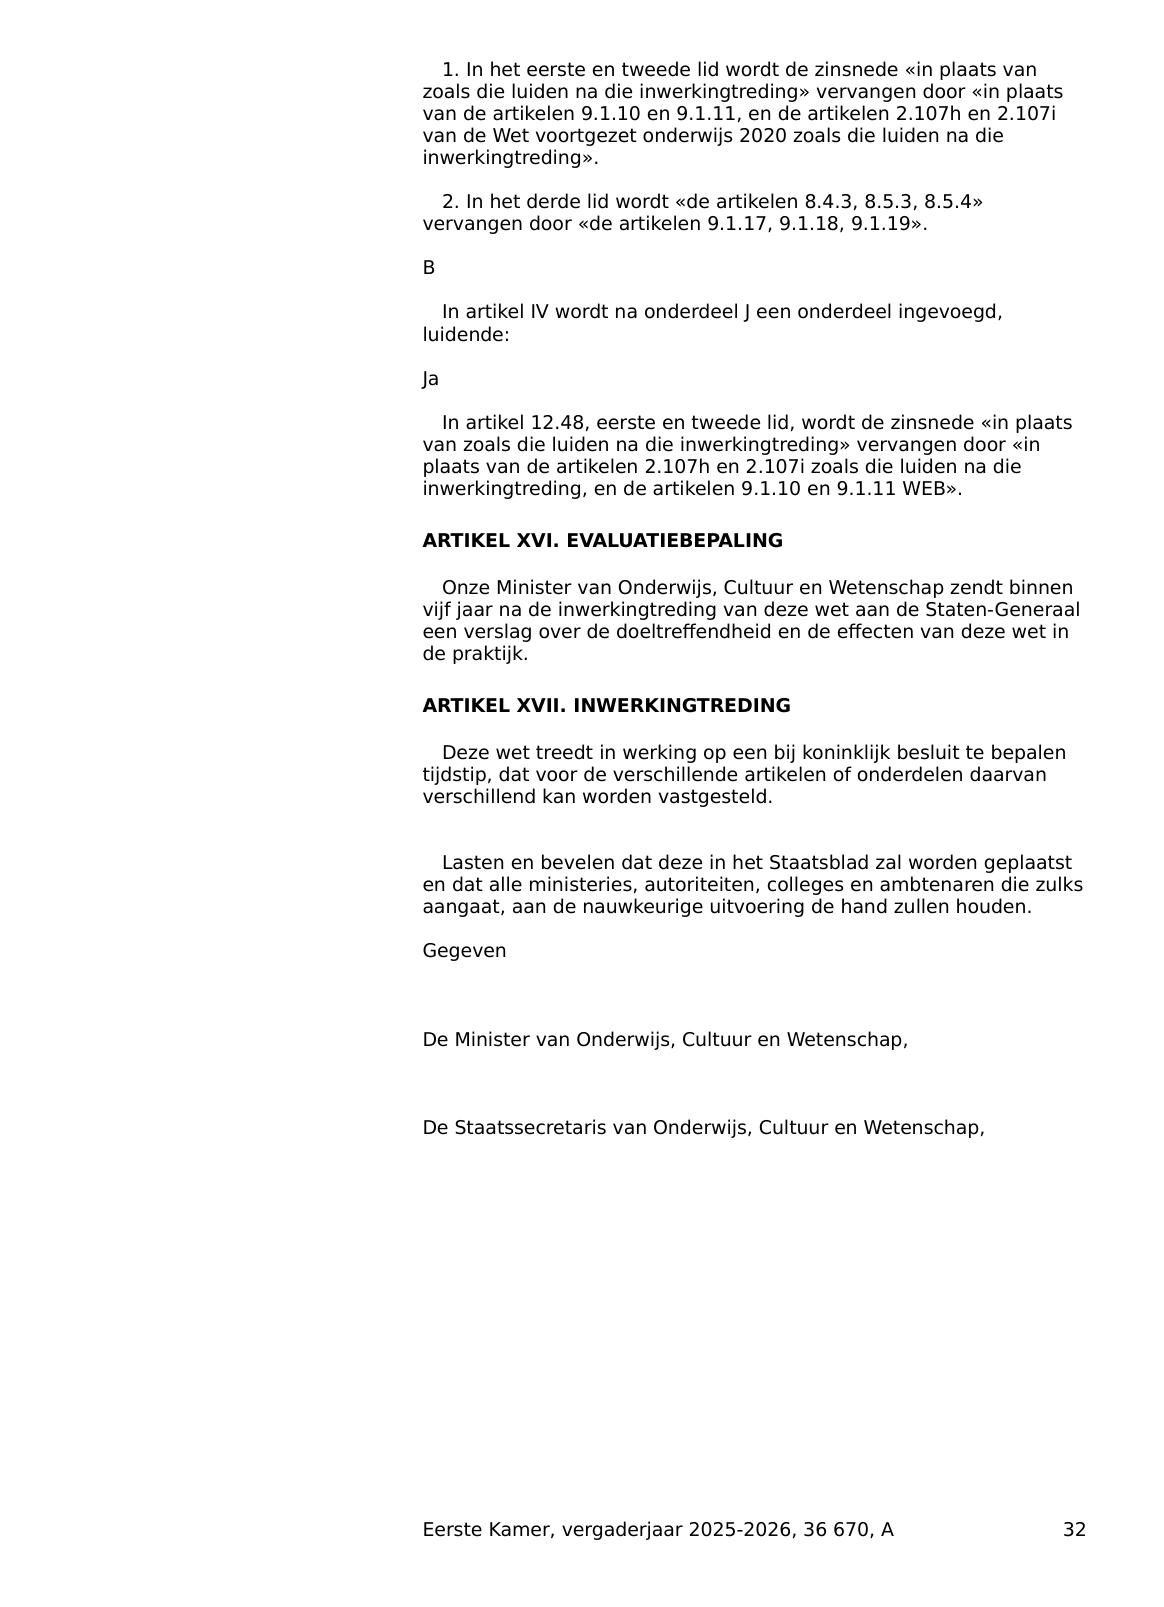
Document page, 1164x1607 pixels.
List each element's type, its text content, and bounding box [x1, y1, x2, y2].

text Ja [422, 368, 1087, 389]
text Onze Minister van Onderwijs, Cultuur en Wetenschap zendt binnen vijf jaar na de inwerkingtreding van deze wet aan de Staten-Generaal een verslag over de doeltreffendheid en de effecten van deze wet in de praktijk. [422, 577, 1087, 664]
text 1. In het eerste en tweede lid wordt de zinsnede «in plaats van zoals die luiden na die inwerkingtreding» vervangen door «in plaats van de artikelen 9.1.10 en 9.1.11, en de artikelen 2.107h en 2.107i van de Wet voortgezet onderwijs 2020 zoals die luiden na die inwerkingtreding». [422, 59, 1087, 169]
text De Minister van Onderwijs, Cultuur en Wetenschap, [422, 1028, 1087, 1051]
text In artikel 12.48, eerste en tweede lid, wordt de zinsnede «in plaats van zoals die luiden na die inwerkingtreding» vervangen door «in plaats van de artikelen 2.107h en 2.107i zoals die luiden na die inwerkingtreding, en de artikelen 9.1.10 en 9.1.11 WEB». [422, 412, 1087, 500]
text Gegeven [422, 940, 1087, 962]
subtitle ARTIKEL XVI. EVALUATIEBEPALING [422, 530, 1087, 552]
text Lasten en bevelen dat deze in het Staatsblad zal worden geplaatst en dat alle ministeries, autoriteiten, colleges en ambtenaren die zulks aangaat, aan de nauwkeurige uitvoering de hand zullen houden. [422, 852, 1087, 918]
text Deze wet treedt in werking op een bij koninklijk besluit te bepalen tijdstip, dat voor de verschillende artikelen of onderdelen daarvan verschillend kan worden vastgesteld. [422, 742, 1087, 807]
text In artikel IV wordt na onderdeel J een onderdeel ingevoegd, luidende: [422, 301, 1087, 345]
subtitle ARTIKEL XVII. INWERKINGTREDING [422, 694, 1087, 717]
text De Staatssecretaris van Onderwijs, Cultuur en Wetenschap, [422, 1117, 1087, 1139]
text B [422, 257, 1087, 279]
text 2. In het derde lid wordt «de artikelen 8.4.3, 8.5.3, 8.5.4» vervangen door «de artikelen 9.1.17, 9.1.18, 9.1.19». [422, 191, 1087, 235]
